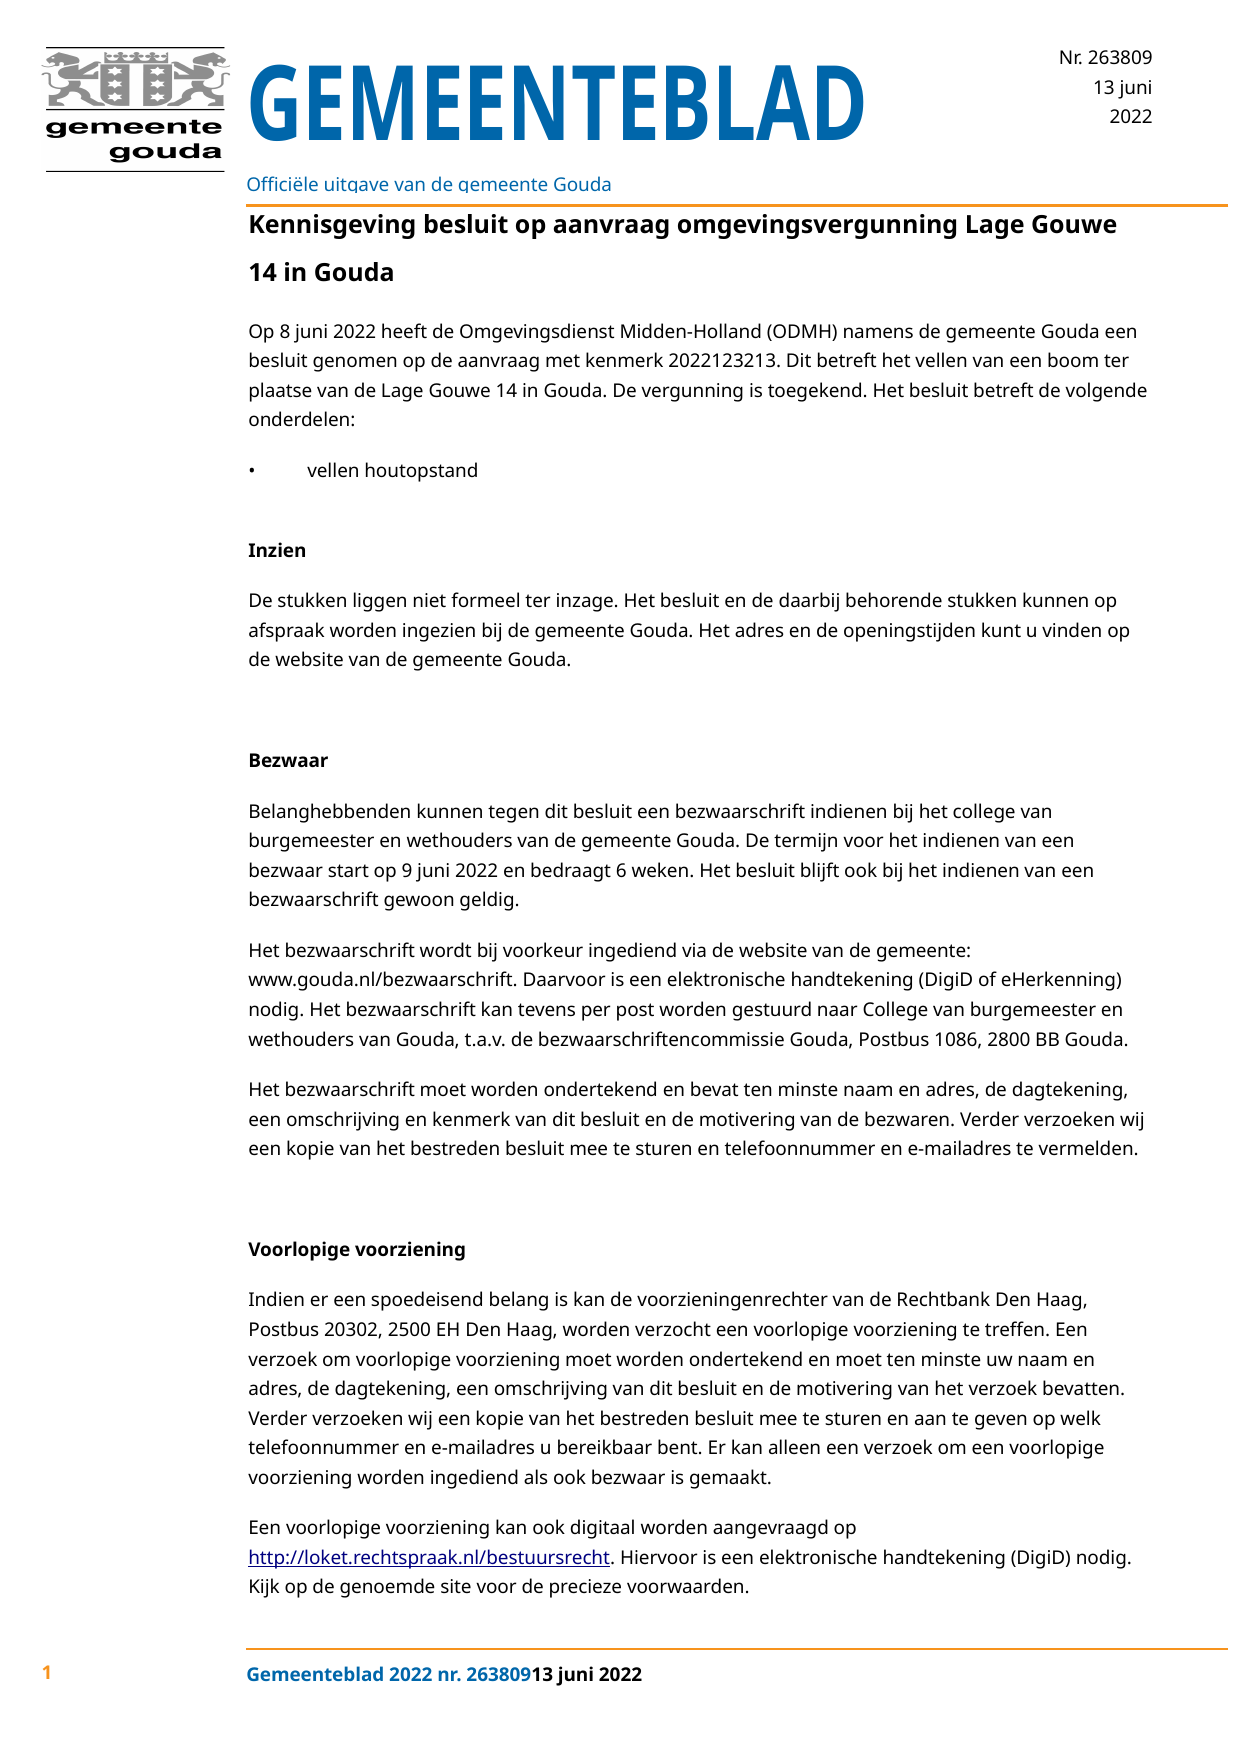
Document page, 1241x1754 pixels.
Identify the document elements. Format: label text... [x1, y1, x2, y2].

text Indien er een spoedeisend belang is kan de voorzieningenrechter van de Rechtbank Den Haag, Postbus 20302, 2500 EH Den Haag, worden verzocht een voorlopige voorziening te treffen. Een verzoek om voorlopige voorziening moet worden ondertekend en moet ten minste uw naam en adres, de dagtekening, een omschrijving van dit besluit en de motivering van het verzoek bevatten. Verder verzoeken wij een kopie van het bestreden besluit mee te sturen en aan te geven op welk telefoonnummer en e-mailadres u bereikbaar bent. Er kan alleen een verzoek om een voorlopige voorziening worden ingediend als ook bezwaar is gemaakt. [248, 1287, 1152, 1490]
text Het bezwaarschrift moet worden ondertekend en bevat ten minste naam en adres, de dagtekening, een omschrijving en kenmerk van dit besluit en de motivering van de bezwaren. Verder verzoeken wij een kopie van het bestreden besluit mee te sturen en telefoonnummer en e-mailadres te vermelden. [248, 1076, 1152, 1161]
text Kennisgeving besluit op aanvraag omgevingsvergunning Lage Gouwe 14 in Gouda [248, 207, 1152, 288]
text Het bezwaarschrift wordt bij voorkeur ingediend via de website van de gemeente: www.gouda.nl/bezwaarschrift. Daarvoor is een elektronische handtekening (DigiD of eHerkenning) nodig. Het bezwaarschrift kan tevens per post worden gestuurd naar College van burgemeester en wethouders van Gouda, t.a.v. de bezwaarschriftencommissie Gouda, Postbus 1086, 2800 BB Gouda. [248, 937, 1152, 1052]
text Een voorlopige voorziening kan ook digitaal worden aangevraagd op http://loket.rechtspraak.nl/bestuursrecht. Hiervoor is een elektronische handtekening (DigiD) nodig. Kijk op de genoemde site voor de precieze voorwaarden. [248, 1514, 1152, 1599]
list vellen houtopstand [248, 457, 1152, 483]
text Bezwaar [248, 747, 1152, 773]
picture [41, 47, 231, 172]
text De stukken liggen niet formeel ter inzage. Het besluit en de daarbij behorende stukken kunnen op afspraak worden ingezien bij de gemeente Gouda. Het adres en de openingstijden kunt u vinden op de website van de gemeente Gouda. [248, 587, 1152, 672]
text Op 8 juni 2022 heeft de Omgevingsdienst Midden-Holland (ODMH) namens de gemeente Gouda een besluit genomen op de aanvraag met kenmerk 2022123213. Dit betreft het vellen van een boom ter plaatse van de Lage Gouwe 14 in Gouda. De vergunning is toegekend. Het besluit betreft de volgende onderdelen: [248, 318, 1152, 432]
text Inzien [248, 537, 1152, 563]
text Voorlopige voorziening [248, 1236, 1152, 1262]
text Belanghebbenden kunnen tegen dit besluit een bezwaarschrift indienen bij het college van burgemeester en wethouders van de gemeente Gouda. De termijn voor het indienen van een bezwaar start op 9 juni 2022 en bedraagt 6 weken. Het besluit blijft ook bij het indienen van een bezwaarschrift gewoon geldig. [248, 798, 1152, 912]
